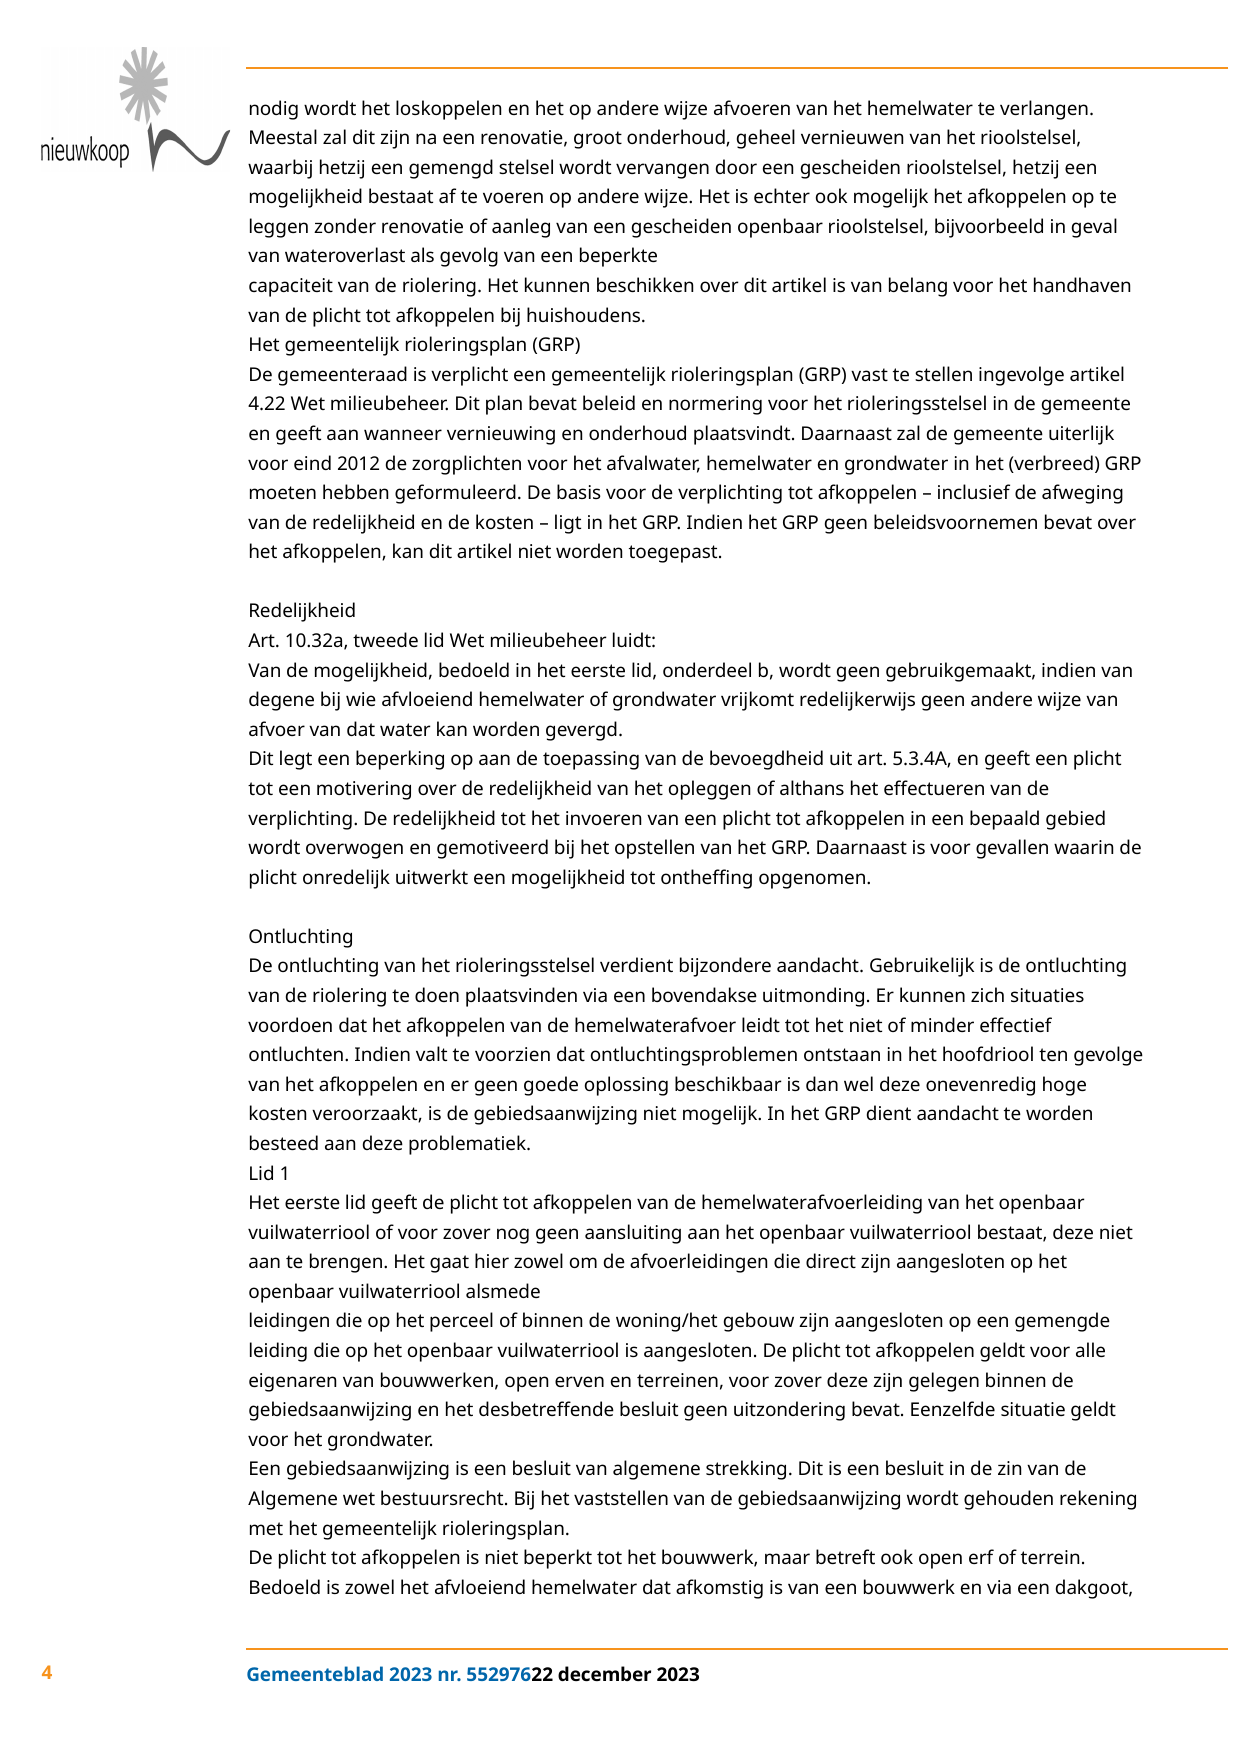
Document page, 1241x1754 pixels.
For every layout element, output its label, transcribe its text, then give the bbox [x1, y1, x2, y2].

text De gemeenteraad is verplicht een gemeentelijk rioleringsplan (GRP) vast te stellen ingevolge artikel 4.22 Wet milieubeheer. Dit plan bevat beleid en normering voor het rioleringsstelsel in de gemeente en geeft aan wanneer vernieuwing en onderhoud plaatsvindt. Daarnaast zal de gemeente uiterlijk voor eind 2012 de zorgplichten voor het afvalwater, hemelwater en grondwater in het (verbreed) GRP moeten hebben geformuleerd. De basis voor de verplichting tot afkoppelen – inclusief de afweging van de redelijkheid en de kosten – ligt in het GRP. Indien het GRP geen beleidsvoornemen bevat over het afkoppelen, kan dit artikel niet worden toegepast. [248, 361, 1152, 564]
text Dit legt een beperking op aan de toepassing van de bevoegdheid uit art. 5.3.4A, en geeft een plicht tot een motivering over de redelijkheid van het opleggen of althans het effectueren van de verplichting. De redelijkheid tot het invoeren van een plicht tot afkoppelen in een bepaald gebied wordt overwogen en gemotiveerd bij het opstellen van het GRP. Daarnaast is voor gevallen waarin de plicht onredelijk uitwerkt een mogelijkheid tot ontheffing opgenomen. [248, 746, 1152, 890]
text Het gemeentelijk rioleringsplan (GRP) [248, 331, 1152, 357]
text leidingen die op het perceel of binnen de woning/het gebouw zijn aangesloten op een gemengde leiding die op het openbaar vuilwaterriool is aangesloten. De plicht tot afkoppelen geldt voor alle eigenaren van bouwwerken, open erven en terreinen, voor zover deze zijn gelegen binnen de gebiedsaanwijzing en het desbetreffende besluit geen uitzondering bevat. Eenzelfde situatie geldt voor het grondwater. [248, 1308, 1152, 1452]
text Het eerste lid geeft de plicht tot afkoppelen van de hemelwaterafvoerleiding van het openbaar vuilwaterriool of voor zover nog geen aansluiting aan het openbaar vuilwaterriool bestaat, deze niet aan te brengen. Het gaat hier zowel om de afvoerleidingen die direct zijn aangesloten op het openbaar vuilwaterriool alsmede [248, 1189, 1152, 1304]
text Redelijkheid [248, 598, 1152, 623]
text Van de mogelijkheid, bedoeld in het eerste lid, onderdeel b, wordt geen gebruikgemaakt, indien van degene bij wie afvloeiend hemelwater of grondwater vrijkomt redelijkerwijs geen andere wijze van afvoer van dat water kan worden gevergd. [248, 657, 1152, 742]
text Art. 10.32a, tweede lid Wet milieubeheer luidt: [248, 627, 1152, 653]
text Een gebiedsaanwijzing is een besluit van algemene strekking. Dit is een besluit in de zin van de Algemene wet bestuursrecht. Bij het vaststellen van de gebiedsaanwijzing wordt gehouden rekening met het gemeentelijk rioleringsplan. [248, 1456, 1152, 1541]
text Ontluchting [248, 923, 1152, 949]
text capaciteit van de riolering. Het kunnen beschikken over dit artikel is van belang voor het handhaven van de plicht tot afkoppelen bij huishoudens. [248, 272, 1152, 328]
picture [41, 47, 231, 172]
text De ontluchting van het rioleringsstelsel verdient bijzondere aandacht. Gebruikelijk is de ontluchting van de riolering te doen plaatsvinden via een bovendakse uitmonding. Er kunnen zich situaties voordoen dat het afkoppelen van de hemelwaterafvoer leidt tot het niet of minder effectief ontluchten. Indien valt te voorzien dat ontluchtingsproblemen ontstaan in het hoofdriool ten gevolge van het afkoppelen en er geen goede oplossing beschikbaar is dan wel deze onevenredig hoge kosten veroorzaakt, is de gebiedsaanwijzing niet mogelijk. In het GRP dient aandacht te worden besteed aan deze problematiek. [248, 953, 1152, 1156]
text Lid 1 [248, 1160, 1152, 1186]
text De plicht tot afkoppelen is niet beperkt tot het bouwwerk, maar betreft ook open erf of terrein. Bedoeld is zowel het afvloeiend hemelwater dat afkomstig is van een bouwwerk en via een dakgoot, [248, 1544, 1152, 1600]
text nodig wordt het loskoppelen en het op andere wijze afvoeren van het hemelwater te verlangen. Meestal zal dit zijn na een renovatie, groot onderhoud, geheel vernieuwen van het rioolstelsel, waarbij hetzij een gemengd stelsel wordt vervangen door een gescheiden rioolstelsel, hetzij een mogelijkheid bestaat af te voeren op andere wijze. Het is echter ook mogelijk het afkoppelen op te leggen zonder renovatie of aanleg van een gescheiden openbaar rioolstelsel, bijvoorbeeld in geval van wateroverlast als gevolg van een beperkte [248, 95, 1152, 268]
